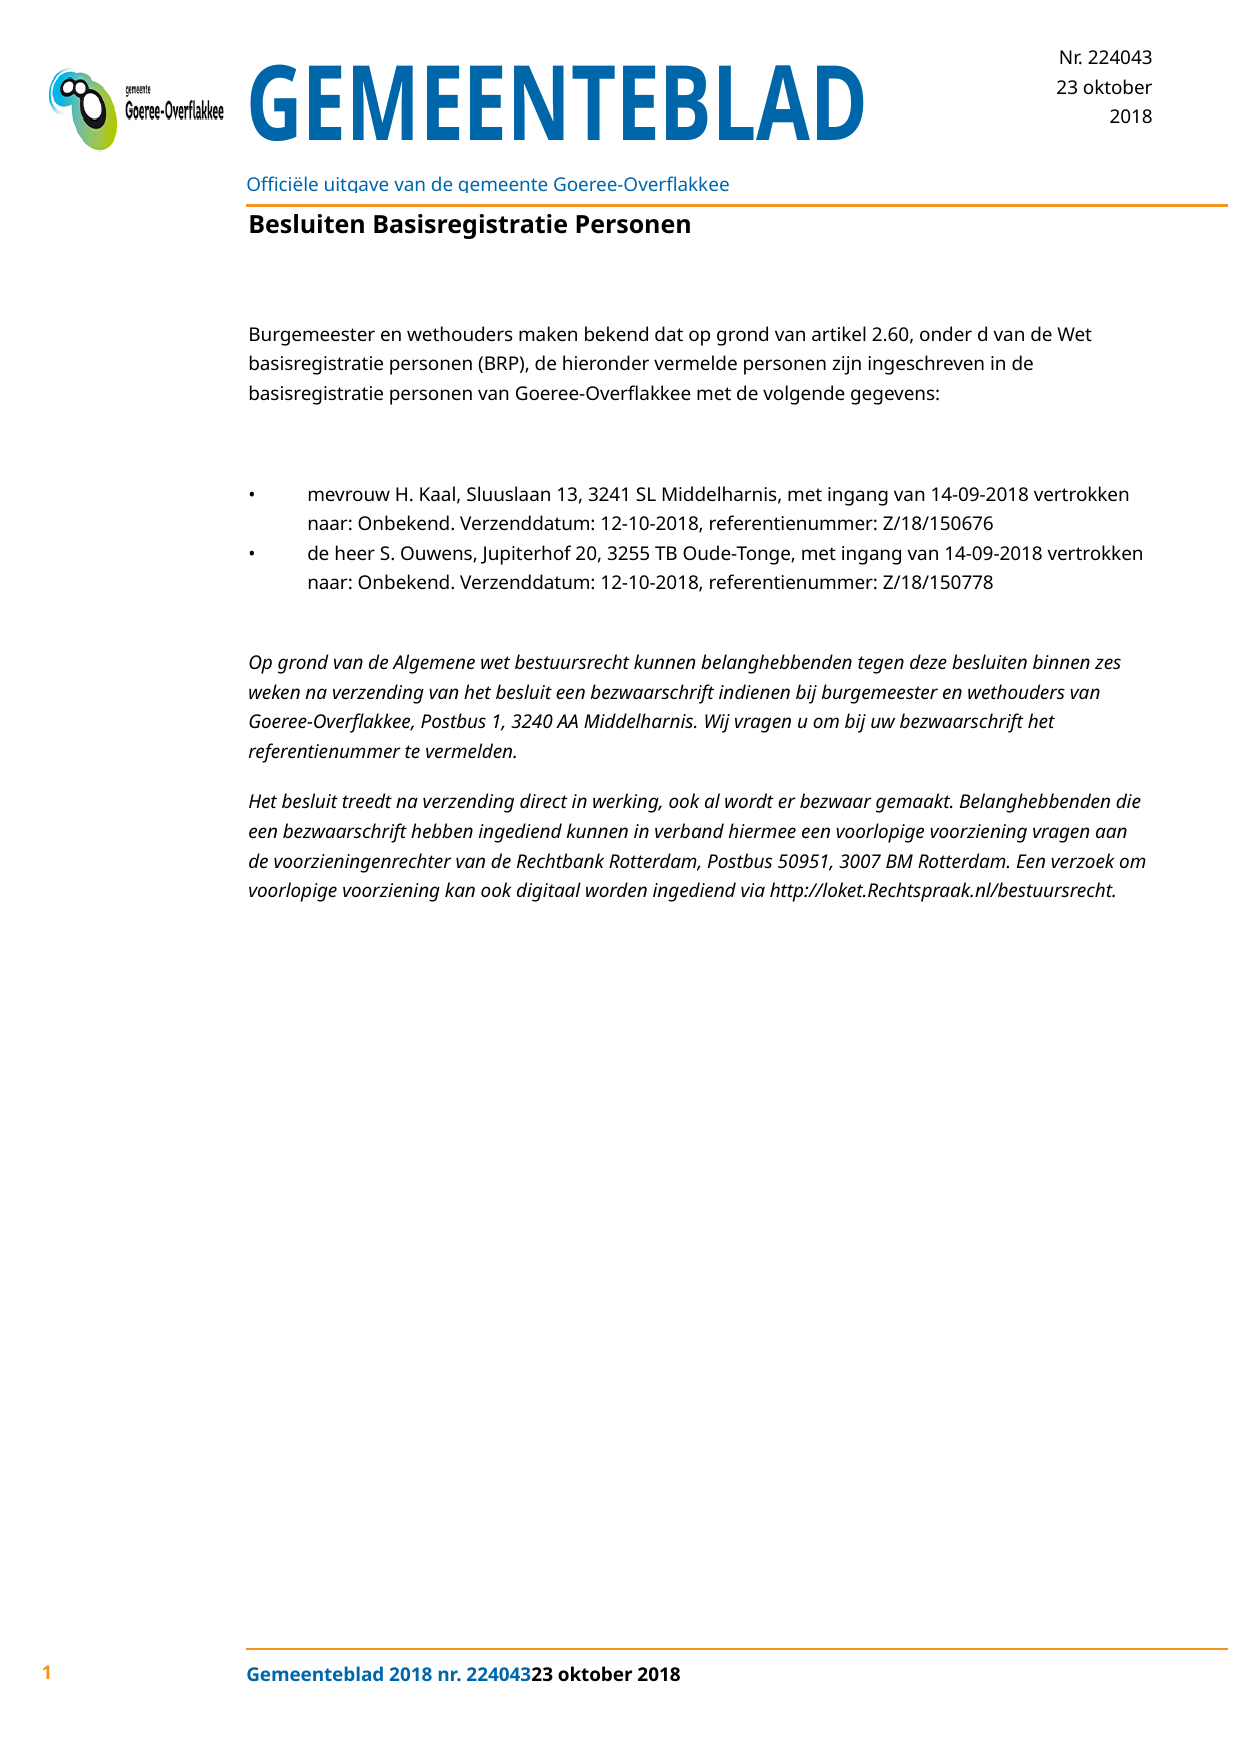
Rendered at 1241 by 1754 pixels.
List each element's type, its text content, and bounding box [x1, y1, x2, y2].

list mevrouw H. Kaal, Sluuslaan 13, 3241 SL Middelharnis, met ingang van 14-09-2018 vertrokken naar: Onbekend. Verzenddatum: 12-10-2018, referentienummer: Z/18/150676 [248, 481, 1152, 536]
list de heer S. Ouwens, Jupiterhof 20, 3255 TB Oude-Tonge, met ingang van 14-09-2018 vertrokken naar: Onbekend. Verzenddatum: 12-10-2018, referentienummer: Z/18/150778 [248, 540, 1152, 595]
text Het besluit treedt na verzending direct in werking, ook al wordt er bezwaar gemaakt. Belanghebbenden die een bezwaarschrift hebben ingediend kunnen in verband hiermee een voorlopige voorziening vragen aan de voorzieningenrechter van de Rechtbank Rotterdam, Postbus 50951, 3007 BM Rotterdam. Een verzoek om voorlopige voorziening kan ook digitaal worden ingediend via http://loket.Rechtspraak.nl/bestuursrecht. [248, 789, 1152, 903]
picture [41, 47, 231, 172]
text Burgemeester en wethouders maken bekend dat op grond van artikel 2.60, onder d van de Wet basisregistratie personen (BRP), de hieronder vermelde personen zijn ingeschreven in de basisregistratie personen van Goeree-Overflakkee met de volgende gegevens: [248, 321, 1152, 406]
text Op grond van de Algemene wet bestuursrecht kunnen belanghebbenden tegen deze besluiten binnen zes weken na verzending van het besluit een bezwaarschrift indienen bij burgemeester en wethouders van Goeree-Overflakkee, Postbus 1, 3240 AA Middelharnis. Wij vragen u om bij uw bezwaarschrift het referentienummer te vermelden. [248, 649, 1152, 764]
text Besluiten Basisregistratie Personen [248, 207, 1152, 241]
